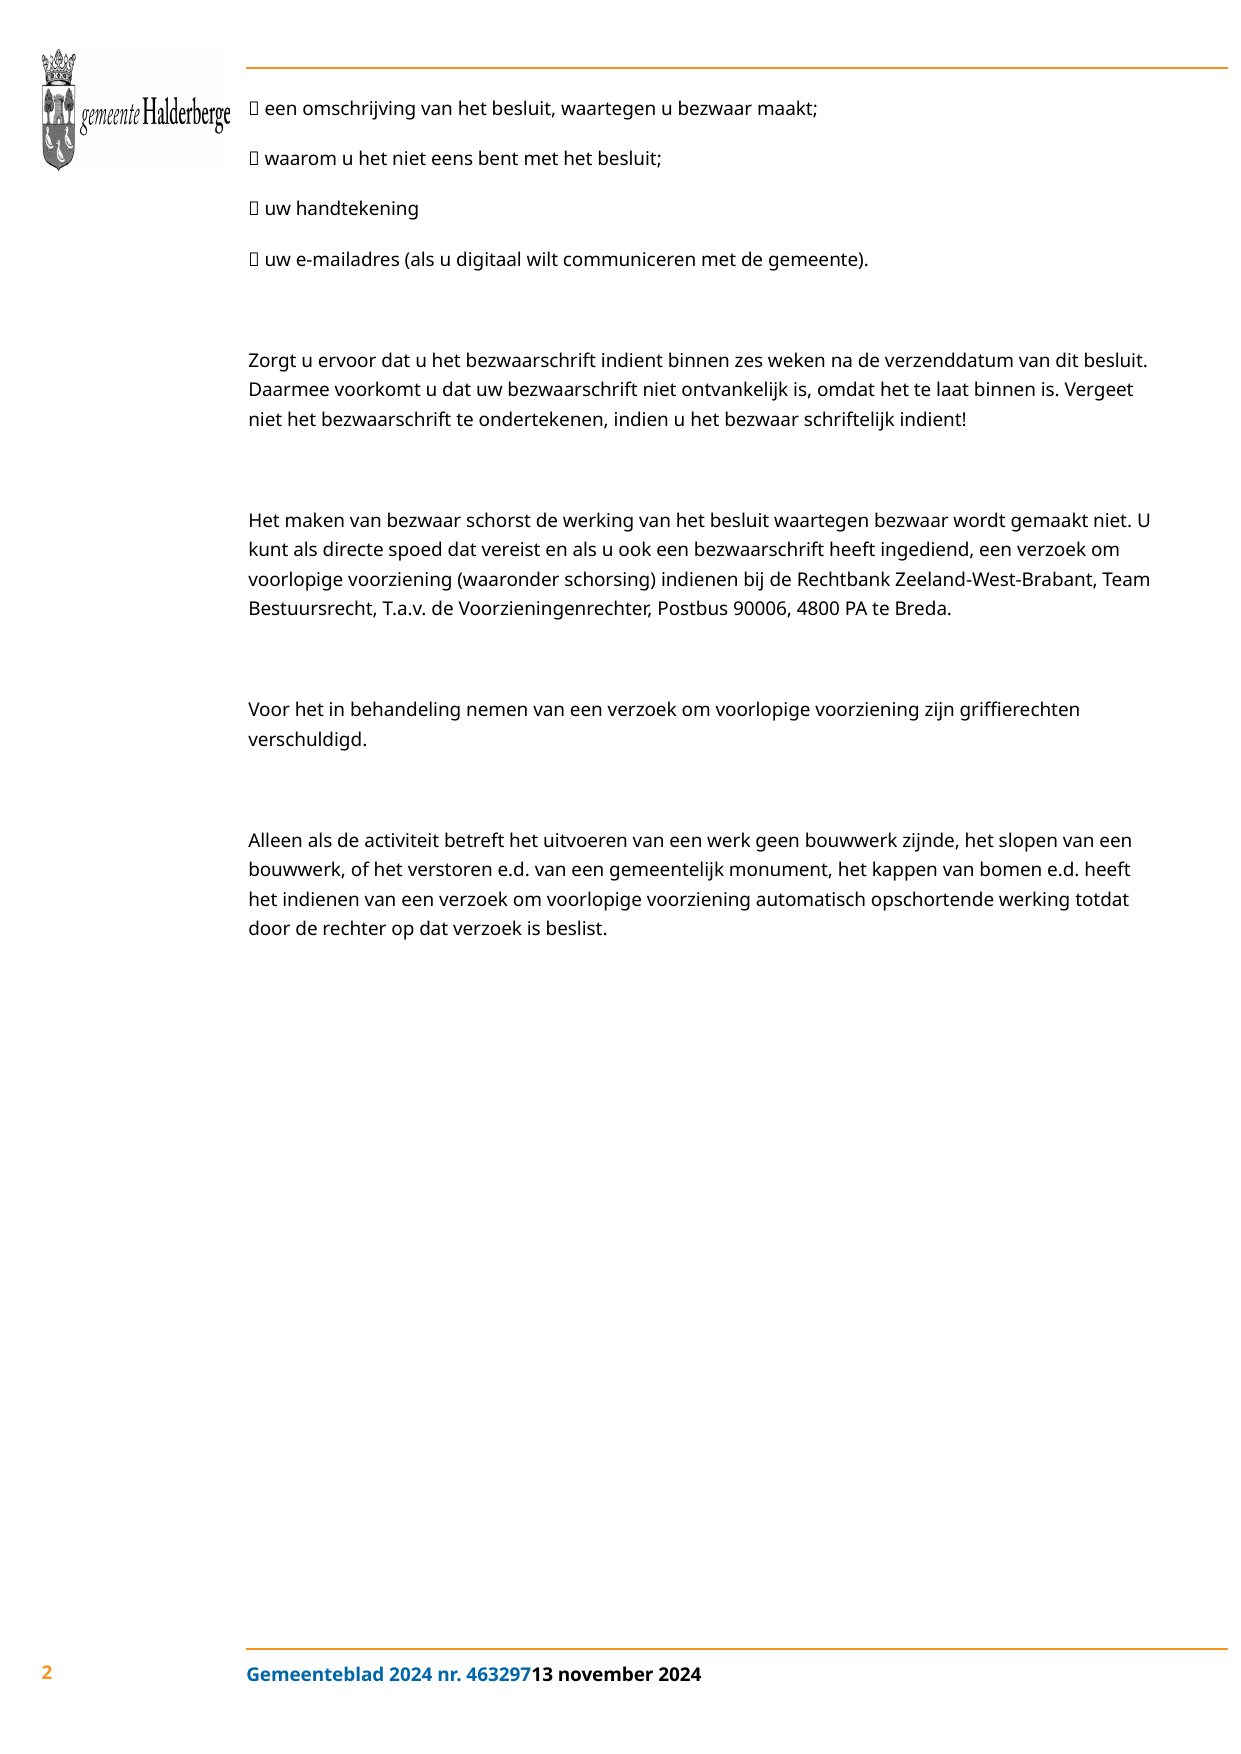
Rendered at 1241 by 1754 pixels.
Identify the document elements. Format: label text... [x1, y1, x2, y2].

picture [41, 47, 231, 172]
text Het maken van bezwaar schorst de werking van het besluit waartegen bezwaar wordt gemaakt niet. U kunt als directe spoed dat vereist en als u ook een bezwaarschrift heeft ingediend, een verzoek om voorlopige voorziening (waaronder schorsing) indienen bij de Rechtbank Zeeland-West-Brabant, Team Bestuursrecht, T.a.v. de Voorzieningenrechter, Postbus 90006, 4800 PA te Breda. [248, 507, 1152, 621]
text  waarom u het niet eens bent met het besluit; [248, 145, 1152, 171]
text  een omschrijving van het besluit, waartegen u bezwaar maakt; [248, 95, 1152, 121]
text  uw handtekening [248, 196, 1152, 221]
text Voor het in behandeling nemen van een verzoek om voorlopige voorziening zijn griffierechten verschuldigd. [248, 696, 1152, 752]
text  uw e-mailadres (als u digitaal wilt communiceren met de gemeente). [248, 246, 1152, 272]
text Zorgt u ervoor dat u het bezwaarschrift indient binnen zes weken na de verzenddatum van dit besluit. Daarmee voorkomt u dat uw bezwaarschrift niet ontvankelijk is, omdat het te laat binnen is. Vergeet niet het bezwaarschrift te ondertekenen, indien u het bezwaar schriftelijk indient! [248, 347, 1152, 432]
text Alleen als de activiteit betreft het uitvoeren van een werk geen bouwwerk zijnde, het slopen van een bouwwerk, of het verstoren e.d. van een gemeentelijk monument, het kappen van bomen e.d. heeft het indienen van een verzoek om voorlopige voorziening automatisch opschortende werking totdat door de rechter op dat verzoek is beslist. [248, 827, 1152, 941]
